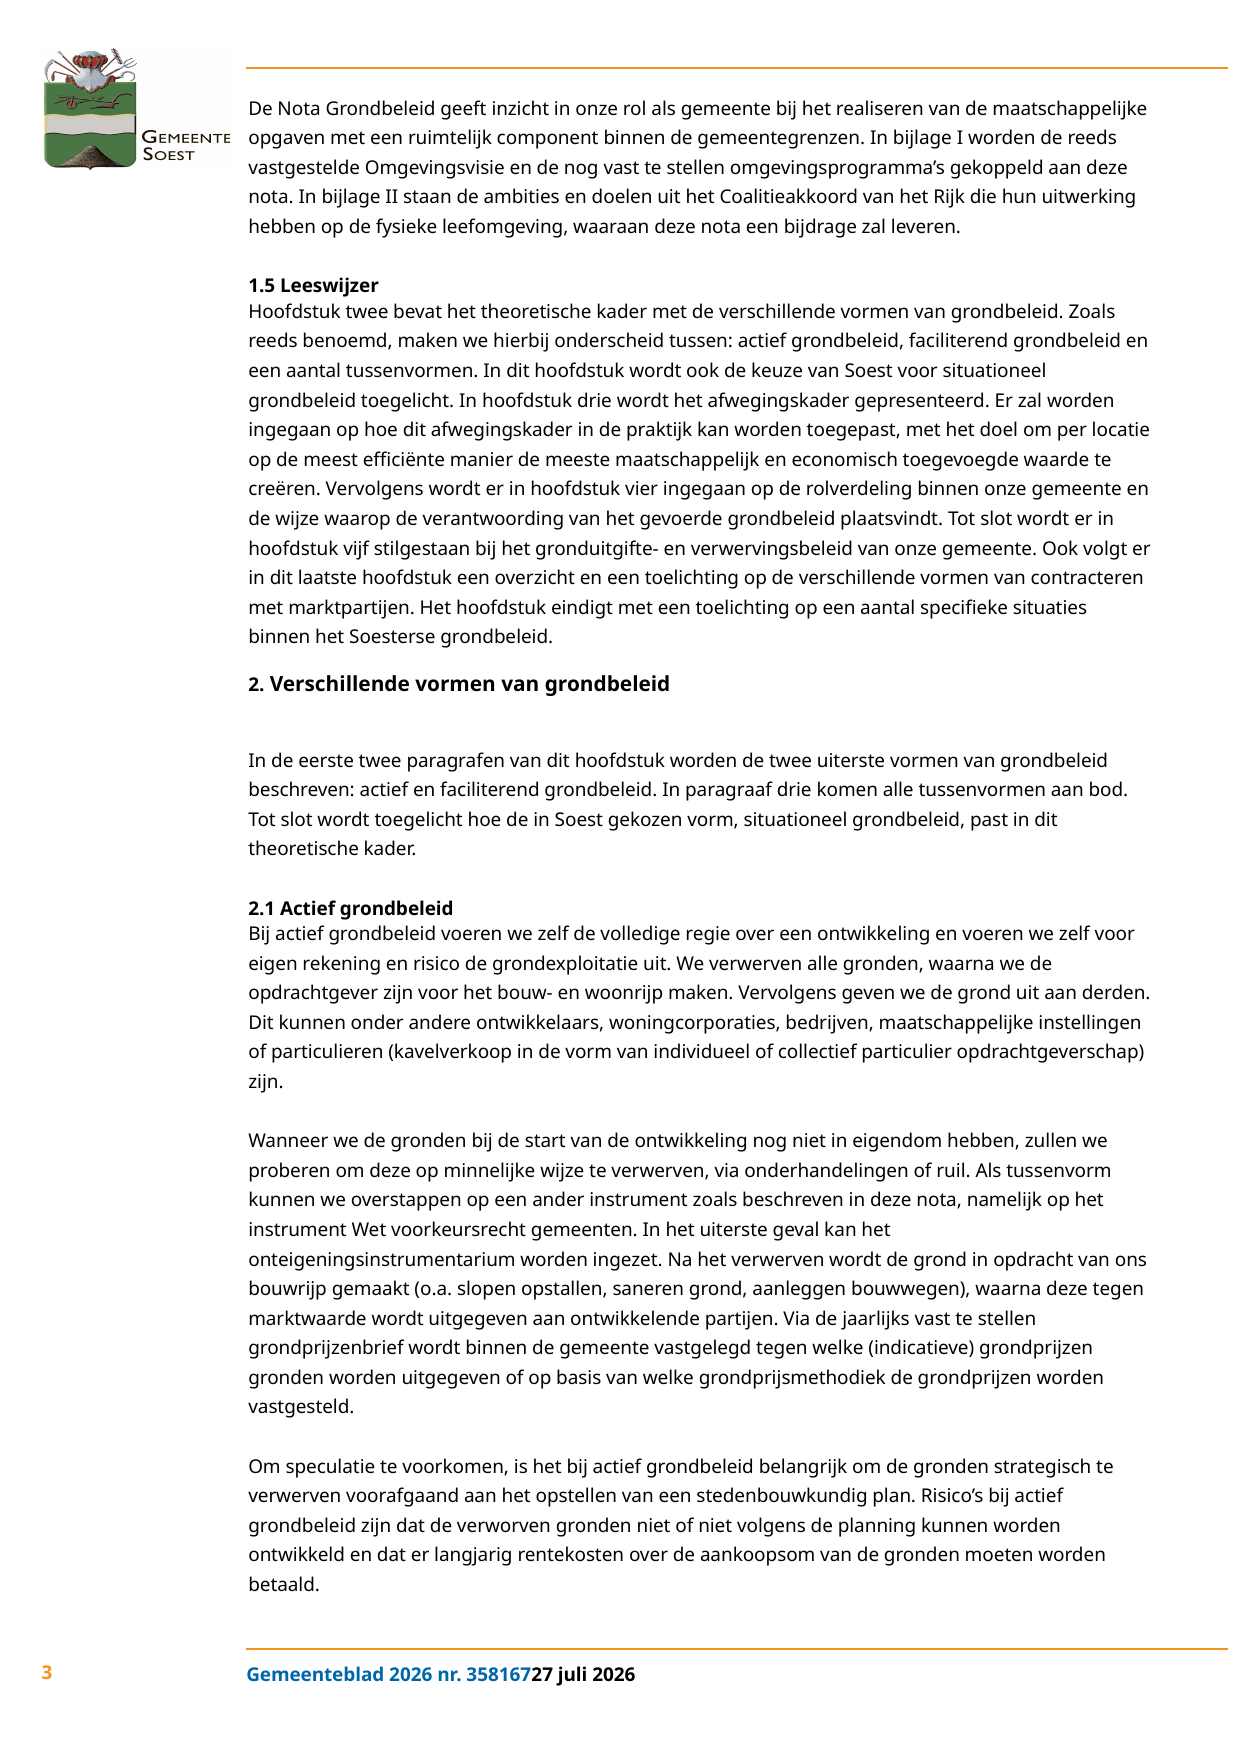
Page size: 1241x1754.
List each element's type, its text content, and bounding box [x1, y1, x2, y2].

text Om speculatie te voorkomen, is het bij actief grondbeleid belangrijk om de gronden strategisch te verwerven voorafgaand aan het opstellen van een stedenbouwkundig plan. Risico’s bij actief grondbeleid zijn dat de verworven gronden niet of niet volgens de planning kunnen worden ontwikkeld en dat er langjarig rentekosten over de aankoopsom van de gronden moeten worden betaald. [248, 1453, 1152, 1597]
text 2.1 Actief grondbeleid [248, 895, 1152, 920]
text 1.5 Leeswijzer [248, 272, 1152, 298]
text Wanneer we de gronden bij de start van de ontwikkeling nog niet in eigendom hebben, zullen we proberen om deze op minnelijke wijze te verwerven, via onderhandelingen of ruil. Als tussenvorm kunnen we overstappen op een ander instrument zoals beschreven in deze nota, namelijk op het instrument Wet voorkeursrecht gemeenten. In het uiterste geval kan het onteigeningsinstrumentarium worden ingezet. Na het verwerven wordt de grond in opdracht van ons bouwrijp gemaakt (o.a. slopen opstallen, saneren grond, aanleggen bouwwegen), waarna deze tegen marktwaarde wordt uitgegeven aan ontwikkelende partijen. Via de jaarlijks vast te stellen grondprijzenbrief wordt binnen de gemeente vastgelegd tegen welke (indicatieve) grondprijzen gronden worden uitgegeven of op basis van welke grondprijsmethodiek de grondprijzen worden vastgesteld. [248, 1127, 1152, 1419]
text De Nota Grondbeleid geeft inzicht in onze rol als gemeente bij het realiseren van de maatschappelijke opgaven met een ruimtelijk component binnen de gemeentegrenzen. In bijlage I worden de reeds vastgestelde Omgevingsvisie en de nog vast te stellen omgevingsprogramma’s gekoppeld aan deze nota. In bijlage II staan de ambities en doelen uit het Coalitieakkoord van het Rijk die hun uitwerking hebben op de fysieke leefomgeving, waaraan deze nota een bijdrage zal leveren. [248, 95, 1152, 239]
text Hoofdstuk twee bevat het theoretische kader met de verschillende vormen van grondbeleid. Zoals reeds benoemd, maken we hierbij onderscheid tussen: actief grondbeleid, faciliterend grondbeleid en een aantal tussenvormen. In dit hoofdstuk wordt ook de keuze van Soest voor situationeel grondbeleid toegelicht. In hoofdstuk drie wordt het afwegingskader gepresenteerd. Er zal worden ingegaan op hoe dit afwegingskader in de praktijk kan worden toegepast, met het doel om per locatie op de meest efficiënte manier de meeste maatschappelijk en economisch toegevoegde waarde te creëren. Vervolgens wordt er in hoofdstuk vier ingegaan op de rolverdeling binnen onze gemeente en de wijze waarop de verantwoording van het gevoerde grondbeleid plaatsvindt. Tot slot wordt er in hoofdstuk vijf stilgestaan bij het gronduitgifte- en verwervingsbeleid van onze gemeente. Ook volgt er in dit laatste hoofdstuk een overzicht en een toelichting op de verschillende vormen van contracteren met marktpartijen. Het hoofdstuk eindigt met een toelichting op een aantal specifieke situaties binnen het Soesterse grondbeleid. [248, 298, 1152, 649]
text 2. Verschillende vormen van grondbeleid [248, 669, 1152, 697]
text Bij actief grondbeleid voeren we zelf de volledige regie over een ontwikkeling en voeren we zelf voor eigen rekening en risico de grondexploitatie uit. We verwerven alle gronden, waarna we de opdrachtgever zijn voor het bouw- en woonrijp maken. Vervolgens geven we de grond uit aan derden. Dit kunnen onder andere ontwikkelaars, woningcorporaties, bedrijven, maatschappelijke instellingen of particulieren (kavelverkoop in de vorm van individueel of collectief particulier opdrachtgeverschap) zijn. [248, 920, 1152, 1094]
text In de eerste twee paragrafen van dit hoofdstuk worden de twee uiterste vormen van grondbeleid beschreven: actief en faciliterend grondbeleid. In paragraaf drie komen alle tussenvormen aan bod. Tot slot wordt toegelicht hoe de in Soest gekozen vorm, situationeel grondbeleid, past in dit theoretische kader. [248, 747, 1152, 861]
picture [41, 47, 231, 172]
